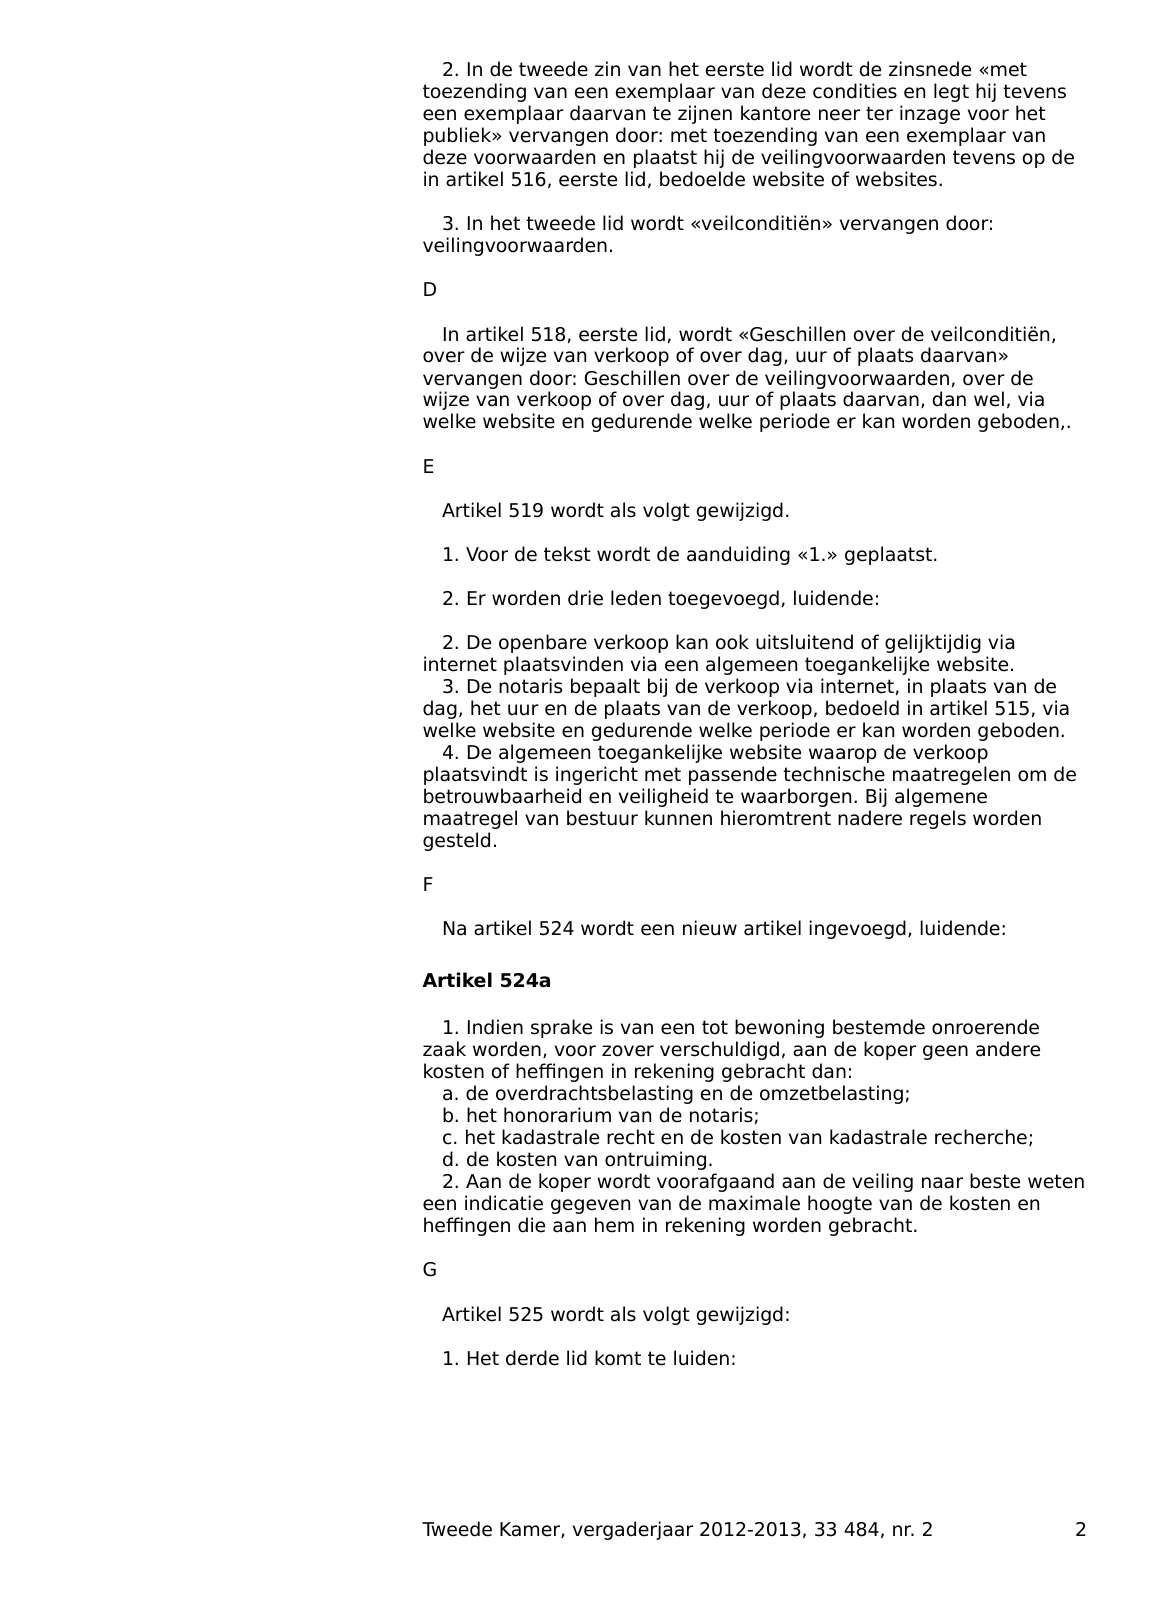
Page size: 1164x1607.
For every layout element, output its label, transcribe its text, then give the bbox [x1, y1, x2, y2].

subtitle Artikel 524a [422, 970, 1087, 992]
text 2. De openbare verkoop kan ook uitsluitend of gelijktijdig via internet plaatsvinden via een algemeen toegankelijke website. [422, 632, 1087, 676]
text In artikel 518, eerste lid, wordt «Geschillen over de veilconditiën, over de wijze van verkoop of over dag, uur of plaats daarvan» vervangen door: Geschillen over de veilingvoorwaarden, over de wijze van verkoop of over dag, uur of plaats daarvan, dan wel, via welke website en gedurende welke periode er kan worden geboden,. [422, 323, 1087, 433]
text 1. Indien sprake is van een tot bewoning bestemde onroerende zaak worden, voor zover verschuldigd, aan de koper geen andere kosten of heffingen in rekening gebracht dan: [422, 1017, 1087, 1083]
text D [422, 279, 1087, 301]
text 1. Het derde lid komt te luiden: [422, 1348, 1087, 1369]
text Artikel 519 wordt als volgt gewijzigd. [422, 500, 1087, 522]
text 2. In de tweede zin van het eerste lid wordt de zinsnede «met toezending van een exemplaar van deze condities en legt hij tevens een exemplaar daarvan te zijnen kantore neer ter inzage voor het publiek» vervangen door: met toezending van een exemplaar van deze voorwaarden en plaatst hij de veilingvoorwaarden tevens op de in artikel 516, eerste lid, bedoelde website of websites. [422, 59, 1087, 191]
text 1. Voor de tekst wordt de aanduiding «1.» geplaatst. [422, 544, 1087, 566]
text E [422, 456, 1087, 477]
text 3. De notaris bepaalt bij de verkoop via internet, in plaats van de dag, het uur en de plaats van de verkoop, bedoeld in artikel 515, via welke website en gedurende welke periode er kan worden geboden. [422, 676, 1087, 742]
text Artikel 525 wordt als volgt gewijzigd: [422, 1303, 1087, 1325]
text 2. Aan de koper wordt voorafgaand aan de veiling naar beste weten een indicatie gegeven van de maximale hoogte van de kosten en heffingen die aan hem in rekening worden gebracht. [422, 1171, 1087, 1237]
text b. het honorarium van de notaris; [422, 1105, 1087, 1127]
text a. de overdrachtsbelasting en de omzetbelasting; [422, 1083, 1087, 1105]
text 3. In het tweede lid wordt «veilconditiën» vervangen door: veilingvoorwaarden. [422, 213, 1087, 257]
text 2. Er worden drie leden toegevoegd, luidende: [422, 588, 1087, 610]
text F [422, 874, 1087, 896]
text G [422, 1259, 1087, 1281]
text Na artikel 524 wordt een nieuw artikel ingevoegd, luidende: [422, 918, 1087, 940]
text 4. De algemeen toegankelijke website waarop de verkoop plaatsvindt is ingericht met passende technische maatregelen om de betrouwbaarheid en veiligheid te waarborgen. Bij algemene maatregel van bestuur kunnen hieromtrent nadere regels worden gesteld. [422, 742, 1087, 852]
text d. de kosten van ontruiming. [422, 1149, 1087, 1171]
text c. het kadastrale recht en de kosten van kadastrale recherche; [422, 1127, 1087, 1149]
